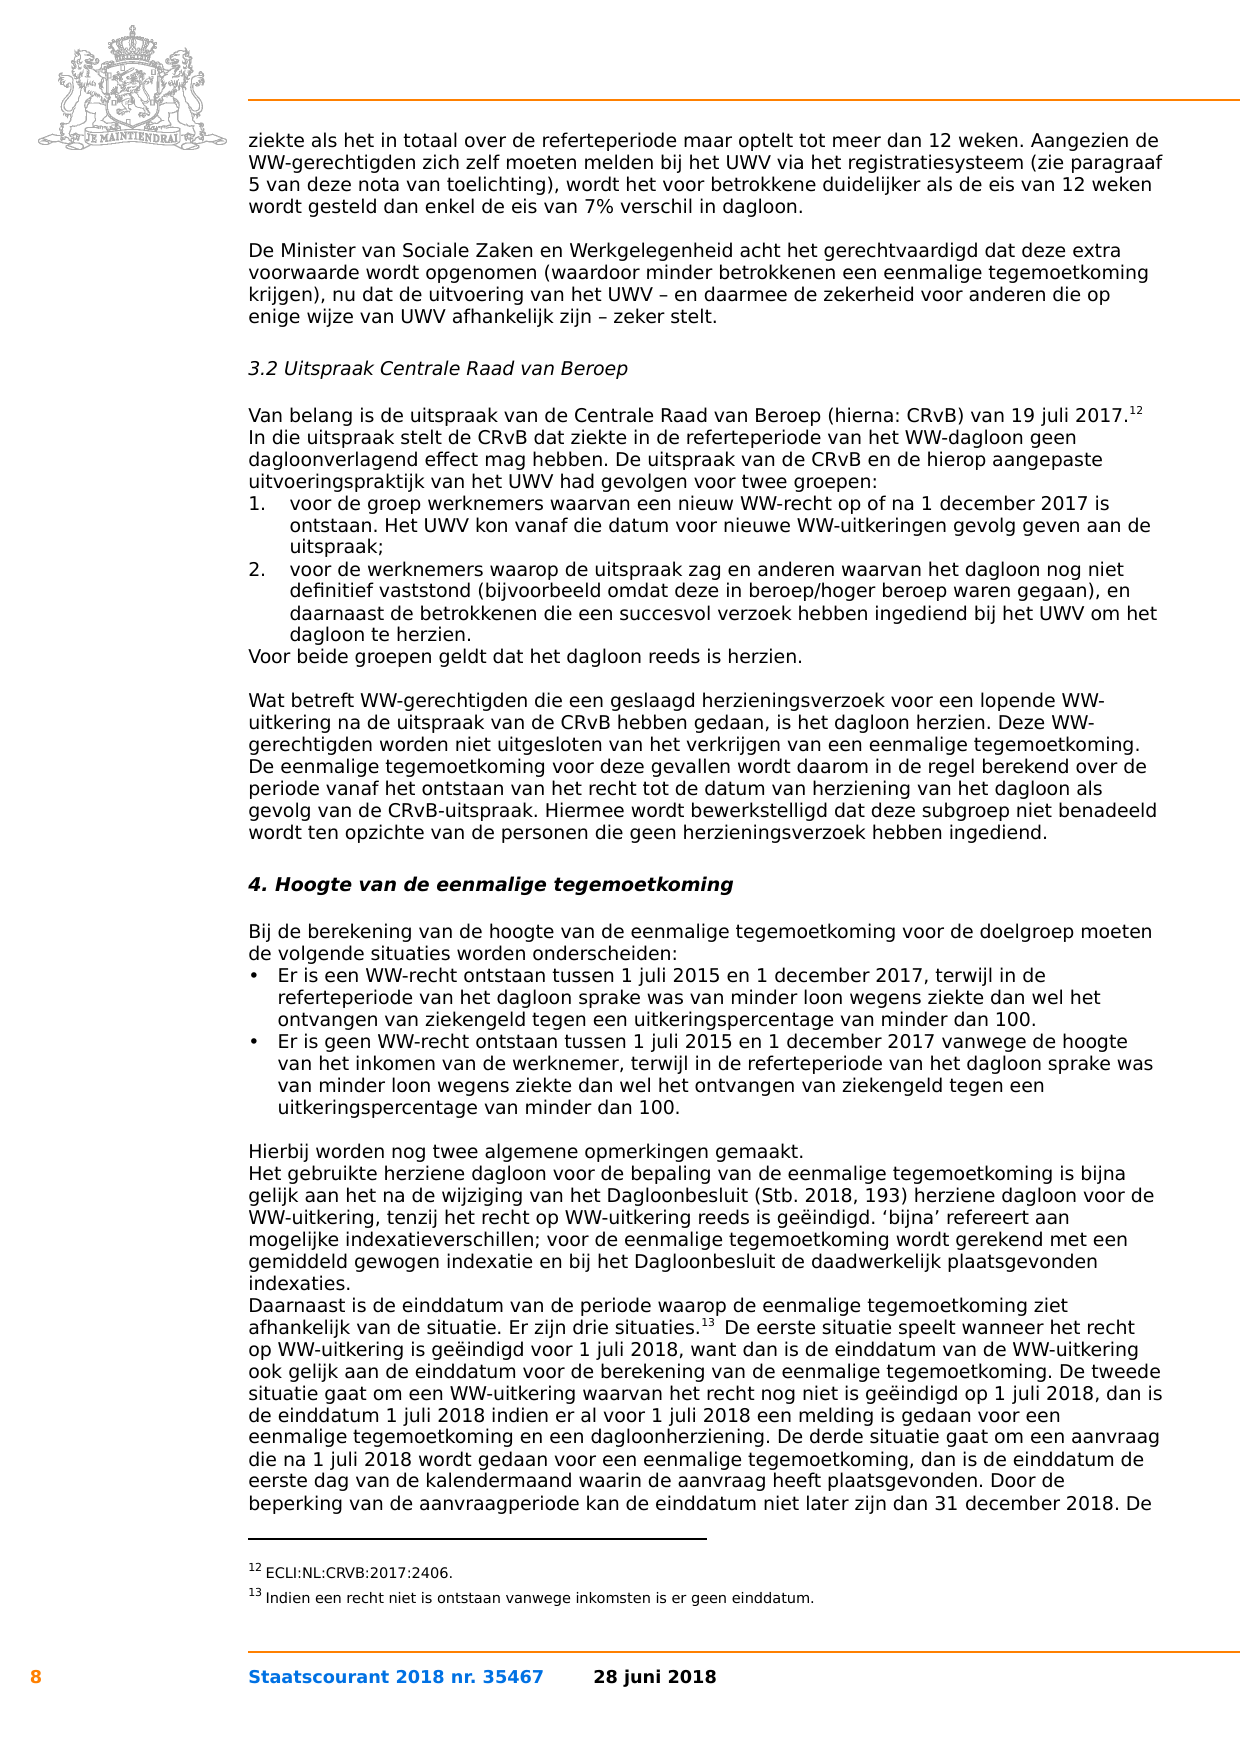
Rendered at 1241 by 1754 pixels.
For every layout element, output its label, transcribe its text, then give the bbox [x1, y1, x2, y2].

text 2. voor de werknemers waarop de uitspraak zag en anderen waarvan het dagloon nog niet definitief vaststond (bijvoorbeeld omdat deze in beroep/hoger beroep waren gegaan), en daarnaast de betrokkenen die een succesvol verzoek hebben ingediend bij het UWV om het dagloon te herzien. [248, 558, 1163, 646]
text ECLI:NL:CRVB:2017:2406. [248, 1561, 1163, 1583]
text Het gebruikte herziene dagloon voor de bepaling van de eenmalige tegemoetkoming is bijna gelijk aan het na de wijziging van het Dagloonbesluit (Stb. 2018, 193) herziene dagloon voor de WW-uitkering, tenzij het recht op WW-uitkering reeds is geëindigd. ‘bijna’ refereert aan mogelijke indexatieverschillen; voor de eenmalige tegemoetkoming wordt gerekend met een gemiddeld gewogen indexatie en bij het Dagloonbesluit de daadwerkelijk plaatsgevonden indexaties. [248, 1163, 1163, 1294]
text Van belang is de uitspraak van de Centrale Raad van Beroep (hierna: CRvB) van 19 juli 2017. In die uitspraak stelt de CRvB dat ziekte in de referteperiode van het WW-dagloon geen dagloonverlagend effect mag hebben. De uitspraak van de CRvB en de hierop aangepaste uitvoeringspraktijk van het UWV had gevolgen voor twee groepen: [248, 404, 1163, 492]
text De Minister van Sociale Zaken en Werkgelegenheid acht het gerechtvaardigd dat deze extra voorwaarde wordt opgenomen (waardoor minder betrokkenen een eenmalige tegemoetkoming krijgen), nu dat de uitvoering van het UWV – en daarmee de zekerheid voor anderen die op enige wijze van UWV afhankelijk zijn – zeker stelt. [248, 240, 1163, 328]
text • Er is een WW-recht ontstaan tussen 1 juli 2015 en 1 december 2017, terwijl in de referteperiode van het dagloon sprake was van minder loon wegens ziekte dan wel het ontvangen van ziekengeld tegen een uitkeringspercentage van minder dan 100. [248, 965, 1163, 1031]
picture [38, 25, 227, 150]
text Voor beide groepen geldt dat het dagloon reeds is herzien. [248, 646, 1163, 668]
text Wat betreft WW-gerechtigden die een geslaagd herzieningsverzoek voor een lopende WW-uitkering na de uitspraak van de CRvB hebben gedaan, is het dagloon herzien. Deze WW-gerechtigden worden niet uitgesloten van het verkrijgen van een eenmalige tegemoetkoming. De eenmalige tegemoetkoming voor deze gevallen wordt daarom in de regel berekend over de periode vanaf het ontstaan van het recht tot de datum van herziening van het dagloon als gevolg van de CRvB-uitspraak. Hiermee wordt bewerkstelligd dat deze subgroep niet benadeeld wordt ten opzichte van de personen die geen herzieningsverzoek hebben ingediend. [248, 690, 1163, 844]
subtitle 4. Hoogte van de eenmalige tegemoetkoming [248, 874, 1163, 896]
text Daarnaast is de einddatum van de periode waarop de eenmalige tegemoetkoming ziet afhankelijk van de situatie. Er zijn drie situaties. De eerste situatie speelt wanneer het recht op WW-uitkering is geëindigd voor 1 juli 2018, want dan is de einddatum van de WW-uitkering ook gelijk aan de einddatum voor de berekening van de eenmalige tegemoetkoming. De tweede situatie gaat om een WW-uitkering waarvan het recht nog niet is geëindigd op 1 juli 2018, dan is de einddatum 1 juli 2018 indien er al voor 1 juli 2018 een melding is gedaan voor een eenmalige tegemoetkoming en een dagloonherziening. De derde situatie gaat om een aanvraag die na 1 juli 2018 wordt gedaan voor een eenmalige tegemoetkoming, dan is de einddatum de eerste dag van de kalendermaand waarin de aanvraag heeft plaatsgevonden. Door de beperking van de aanvraagperiode kan de einddatum niet later zijn dan 31 december 2018. De [248, 1294, 1163, 1514]
text • Er is geen WW-recht ontstaan tussen 1 juli 2015 en 1 december 2017 vanwege de hoogte van het inkomen van de werknemer, terwijl in de referteperiode van het dagloon sprake was van minder loon wegens ziekte dan wel het ontvangen van ziekengeld tegen een uitkeringspercentage van minder dan 100. [248, 1031, 1163, 1119]
text Bij de berekening van de hoogte van de eenmalige tegemoetkoming voor de doelgroep moeten de volgende situaties worden onderscheiden: [248, 921, 1163, 965]
subtitle 3.2 Uitspraak Centrale Raad van Beroep [248, 358, 1163, 379]
text 1. voor de groep werknemers waarvan een nieuw WW-recht op of na 1 december 2017 is ontstaan. Het UWV kon vanaf die datum voor nieuwe WW-uitkeringen gevolg geven aan de uitspraak; [248, 492, 1163, 558]
text Indien een recht niet is ontstaan vanwege inkomsten is er geen einddatum. [248, 1586, 1163, 1608]
text Hierbij worden nog twee algemene opmerkingen gemaakt. [248, 1141, 1163, 1163]
text ziekte als het in totaal over de referteperiode maar optelt tot meer dan 12 weken. Aangezien de WW-gerechtigden zich zelf moeten melden bij het UWV via het registratiesysteem (zie paragraaf 5 van deze nota van toelichting), wordt het voor betrokkene duidelijker als de eis van 12 weken wordt gesteld dan enkel de eis van 7% verschil in dagloon. [248, 130, 1163, 218]
